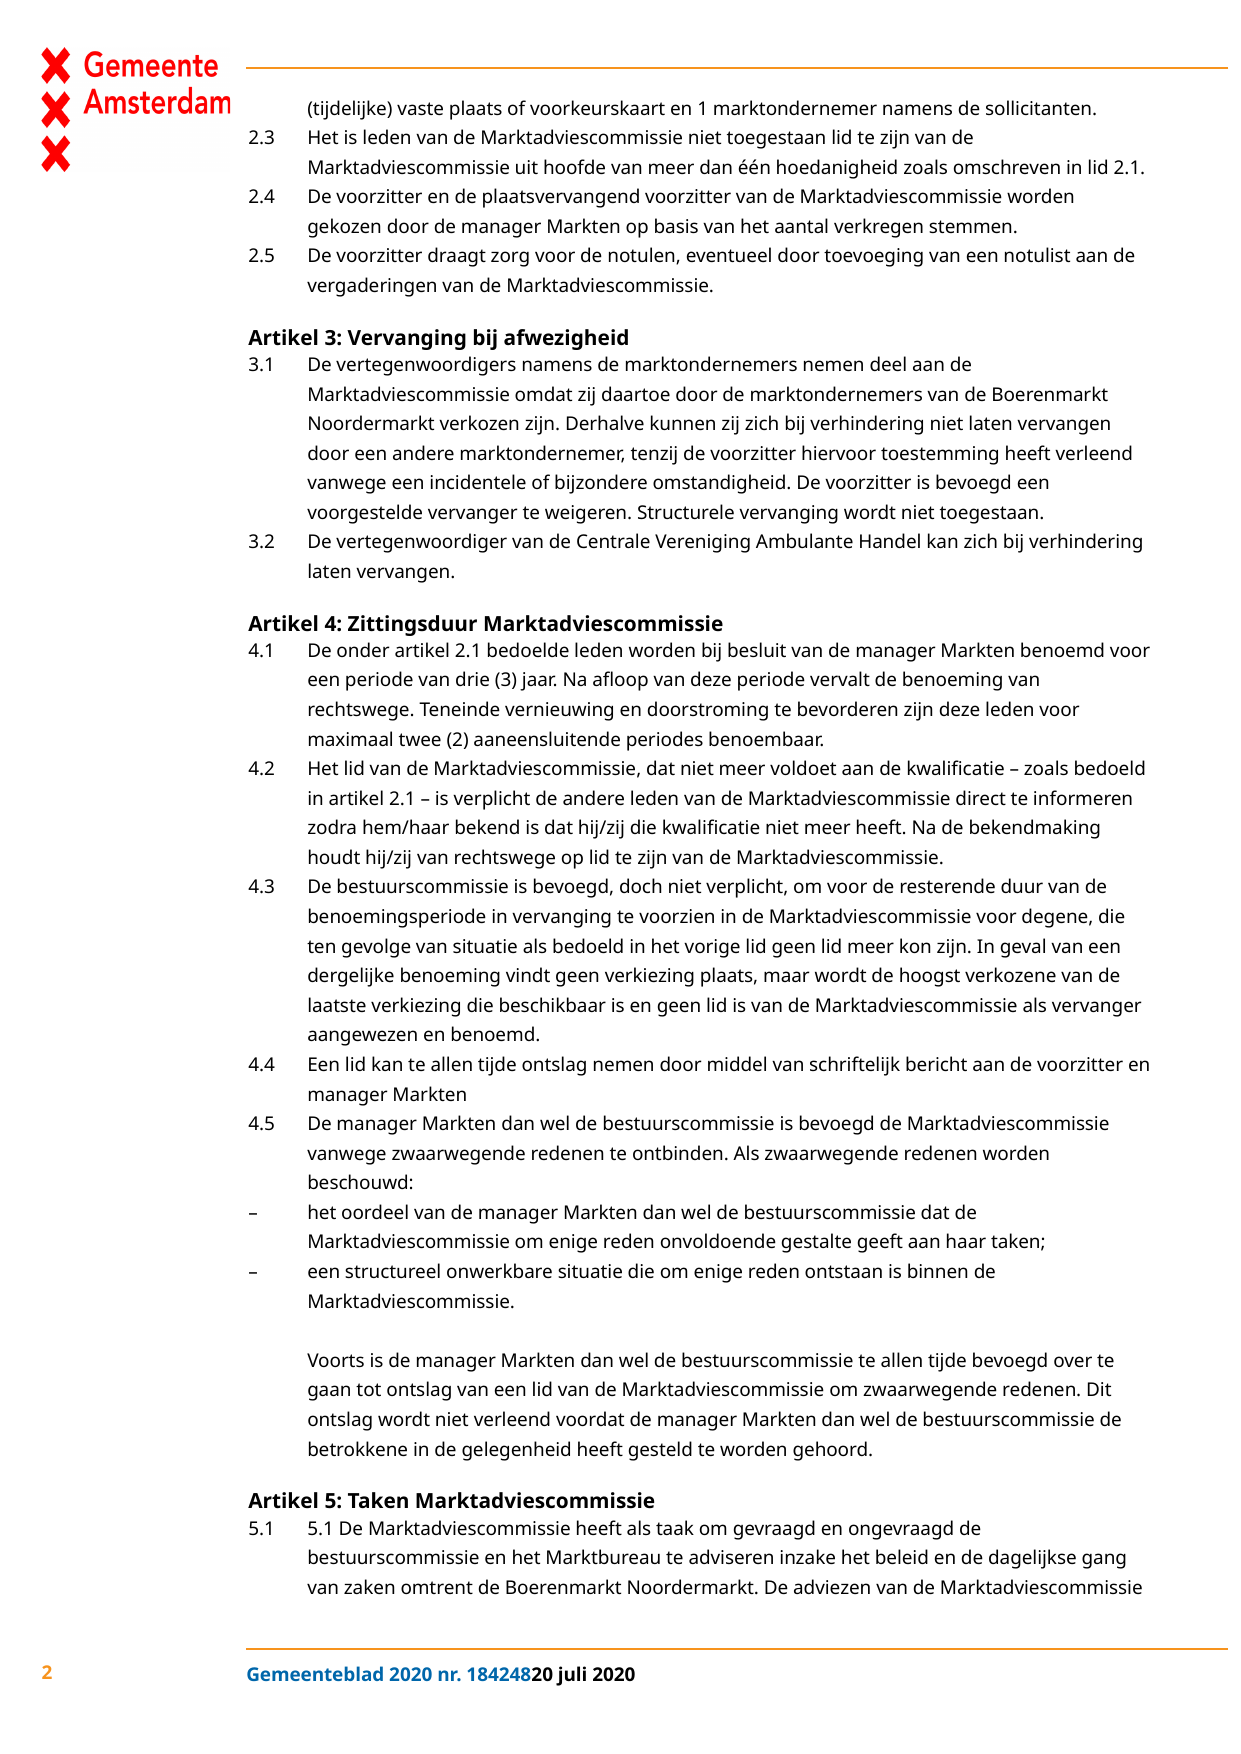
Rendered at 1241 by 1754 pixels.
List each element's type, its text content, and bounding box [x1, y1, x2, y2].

picture [41, 47, 231, 172]
list het oordeel van de manager Markten dan wel de bestuurscommissie dat de Marktadviescommissie om enige reden onvoldoende gestalte geeft aan haar taken; [248, 1199, 1152, 1254]
list De voorzitter en de plaatsvervangend voorzitter van de Marktadviescommissie worden gekozen door de manager Markten op basis van het aantal verkregen stemmen. [248, 183, 1152, 239]
list De vertegenwoordigers namens de marktondernemers nemen deel aan de Marktadviescommissie omdat zij daartoe door de marktondernemers van de Boerenmarkt Noordermarkt verkozen zijn. Derhalve kunnen zij zich bij verhindering niet laten vervangen door een andere marktondernemer, tenzij de voorzitter hiervoor toestemming heeft verleend vanwege een incidentele of bijzondere omstandigheid. De voorzitter is bevoegd een voorgestelde vervanger te weigeren. Structurele vervanging wordt niet toegestaan. [248, 351, 1152, 525]
list (tijdelijke) vaste plaats of voorkeurskaart en 1 marktondernemer namens de sollicitanten. [248, 95, 1152, 121]
list De voorzitter draagt zorg voor de notulen, eventueel door toevoeging van een notulist aan de vergaderingen van de Marktadviescommissie. [248, 243, 1152, 298]
text Artikel 5: Taken Marktadviescommissie [248, 1486, 1152, 1515]
list Het lid van de Marktadviescommissie, dat niet meer voldoet aan de kwalificatie – zoals bedoeld in artikel 2.1 – is verplicht de andere leden van de Marktadviescommissie direct te informeren zodra hem/haar bekend is dat hij/zij die kwalificatie niet meer heeft. Na de bekendmaking houdt hij/zij van rechtswege op lid te zijn van de Marktadviescommissie. [248, 755, 1152, 870]
text Artikel 4: Zittingsduur Marktadviescommissie [248, 609, 1152, 637]
list 5.1 De Marktadviescommissie heeft als taak om gevraagd en ongevraagd de bestuurscommissie en het Marktbureau te adviseren inzake het beleid en de dagelijkse gang van zaken omtrent de Boerenmarkt Noordermarkt. De adviezen van de Marktadviescommissie [248, 1515, 1152, 1599]
list De vertegenwoordiger van de Centrale Vereniging Ambulante Handel kan zich bij verhindering laten vervangen. [248, 529, 1152, 584]
list De onder artikel 2.1 bedoelde leden worden bij besluit van de manager Markten benoemd voor een periode van drie (3) jaar. Na afloop van deze periode vervalt de benoeming van rechtswege. Teneinde vernieuwing en doorstroming te bevorderen zijn deze leden voor maximaal twee (2) aaneensluitende periodes benoembaar. [248, 637, 1152, 752]
list een structureel onwerkbare situatie die om enige reden ontstaan is binnen de Marktadviescommissie. [248, 1258, 1152, 1314]
list Een lid kan te allen tijde ontslag nemen door middel van schriftelijk bericht aan de voorzitter en manager Markten [248, 1051, 1152, 1107]
list De bestuurscommissie is bevoegd, doch niet verplicht, om voor de resterende duur van de benoemingsperiode in vervanging te voorzien in de Marktadviescommissie voor degene, die ten gevolge van situatie als bedoeld in het vorige lid geen lid meer kon zijn. In geval van een dergelijke benoeming vindt geen verkiezing plaats, maar wordt de hoogst verkozene van de laatste verkiezing die beschikbaar is en geen lid is van de Marktadviescommissie als vervanger aangewezen en benoemd. [248, 874, 1152, 1047]
list De manager Markten dan wel de bestuurscommissie is bevoegd de Marktadviescommissie vanwege zwaarwegende redenen te ontbinden. Als zwaarwegende redenen worden beschouwd: [248, 1110, 1152, 1195]
text Artikel 3: Vervanging bij afwezigheid [248, 323, 1152, 351]
list Voorts is de manager Markten dan wel de bestuurscommissie te allen tijde bevoegd over te gaan tot ontslag van een lid van de Marktadviescommissie om zwaarwegende redenen. Dit ontslag wordt niet verleend voordat de manager Markten dan wel de bestuurscommissie de betrokkene in de gelegenheid heeft gesteld te worden gehoord. [248, 1347, 1152, 1462]
list Het is leden van de Marktadviescommissie niet toegestaan lid te zijn van de Marktadviescommissie uit hoofde van meer dan één hoedanigheid zoals omschreven in lid 2.1. [248, 124, 1152, 180]
